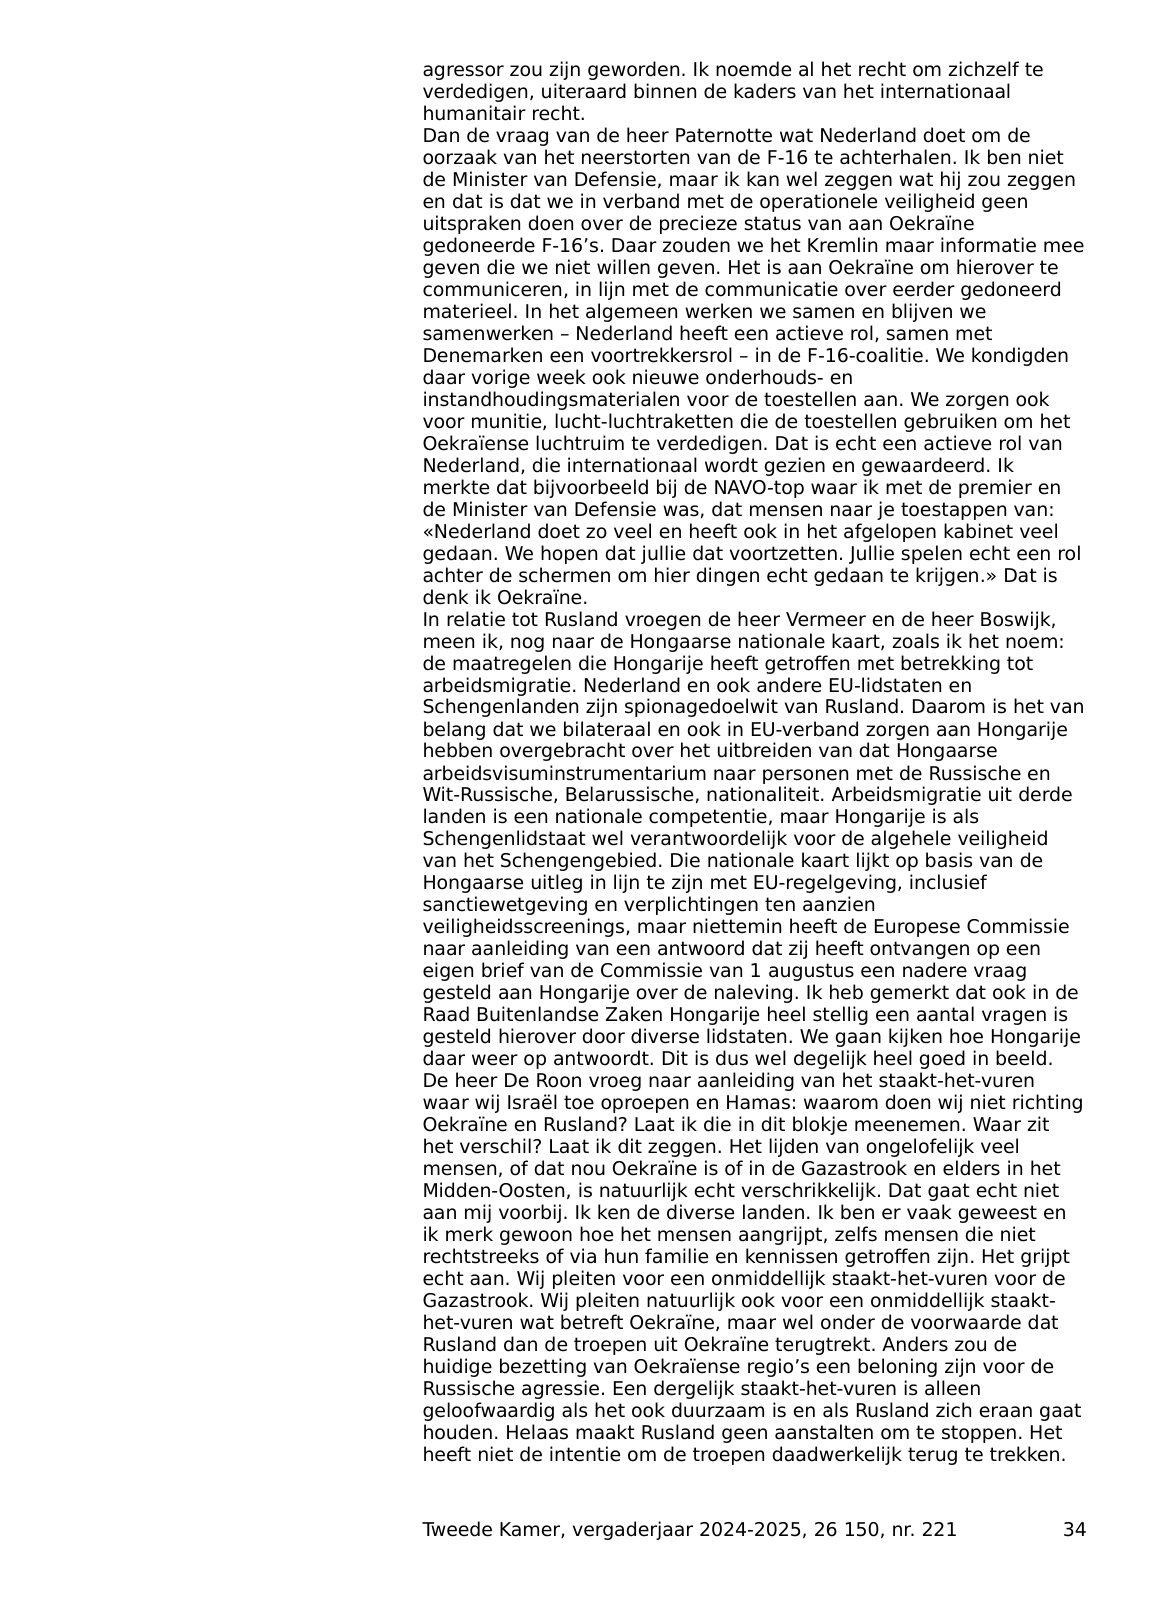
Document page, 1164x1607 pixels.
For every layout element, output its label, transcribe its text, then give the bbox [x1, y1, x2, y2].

text De heer De Roon vroeg naar aanleiding van het staakt-het-vuren waar wij Israël toe oproepen en Hamas: waarom doen wij niet richting Oekraïne en Rusland? Laat ik die in dit blokje meenemen. Waar zit het verschil? Laat ik dit zeggen. Het lijden van ongelofelijk veel mensen, of dat nou Oekraïne is of in de Gazastrook en elders in het Midden-Oosten, is natuurlijk echt verschrikkelijk. Dat gaat echt niet aan mij voorbij. Ik ken de diverse landen. Ik ben er vaak geweest en ik merk gewoon hoe het mensen aangrijpt, zelfs mensen die niet rechtstreeks of via hun familie en kennissen getroffen zijn. Het grijpt echt aan. Wij pleiten voor een onmiddellijk staakt-het-vuren voor de Gazastrook. Wij pleiten natuurlijk ook voor een onmiddellijk staakt-het-vuren wat betreft Oekraïne, maar wel onder de voorwaarde dat Rusland dan de troepen uit Oekraïne terugtrekt. Anders zou de huidige bezetting van Oekraïense regio’s een beloning zijn voor de Russische agressie. Een dergelijk staakt-het-vuren is alleen geloofwaardig als het ook duurzaam is en als Rusland zich eraan gaat houden. Helaas maakt Rusland geen aanstalten om te stoppen. Het heeft niet de intentie om de troepen daadwerkelijk terug te trekken. [422, 1070, 1087, 1466]
text agressor zou zijn geworden. Ik noemde al het recht om zichzelf te verdedigen, uiteraard binnen de kaders van het internationaal humanitair recht. [422, 59, 1087, 125]
text Dan de vraag van de heer Paternotte wat Nederland doet om de oorzaak van het neerstorten van de F-16 te achterhalen. Ik ben niet de Minister van Defensie, maar ik kan wel zeggen wat hij zou zeggen en dat is dat we in verband met de operationele veiligheid geen uitspraken doen over de precieze status van aan Oekraïne gedoneerde F-16’s. Daar zouden we het Kremlin maar informatie mee geven die we niet willen geven. Het is aan Oekraïne om hierover te communiceren, in lijn met de communicatie over eerder gedoneerd materieel. In het algemeen werken we samen en blijven we samenwerken – Nederland heeft een actieve rol, samen met Denemarken een voortrekkersrol – in de F-16-coalitie. We kondigden daar vorige week ook nieuwe onderhouds- en instandhoudingsmaterialen voor de toestellen aan. We zorgen ook voor munitie, lucht-luchtraketten die de toestellen gebruiken om het Oekraïense luchtruim te verdedigen. Dat is echt een actieve rol van Nederland, die internationaal wordt gezien en gewaardeerd. Ik merkte dat bijvoorbeeld bij de NAVO-top waar ik met de premier en de Minister van Defensie was, dat mensen naar je toestappen van: «Nederland doet zo veel en heeft ook in het afgelopen kabinet veel gedaan. We hopen dat jullie dat voortzetten. Jullie spelen echt een rol achter de schermen om hier dingen echt gedaan te krijgen.» Dat is denk ik Oekraïne. [422, 125, 1087, 608]
text In relatie tot Rusland vroegen de heer Vermeer en de heer Boswijk, meen ik, nog naar de Hongaarse nationale kaart, zoals ik het noem: de maatregelen die Hongarije heeft getroffen met betrekking tot arbeidsmigratie. Nederland en ook andere EU-lidstaten en Schengenlanden zijn spionagedoelwit van Rusland. Daarom is het van belang dat we bilateraal en ook in EU-verband zorgen aan Hongarije hebben overgebracht over het uitbreiden van dat Hongaarse arbeidsvisuminstrumentarium naar personen met de Russische en Wit-Russische, Belarussische, nationaliteit. Arbeidsmigratie uit derde landen is een nationale competentie, maar Hongarije is als Schengenlidstaat wel verantwoordelijk voor de algehele veiligheid van het Schengengebied. Die nationale kaart lijkt op basis van de Hongaarse uitleg in lijn te zijn met EU-regelgeving, inclusief sanctiewetgeving en verplichtingen ten aanzien veiligheidsscreenings, maar niettemin heeft de Europese Commissie naar aanleiding van een antwoord dat zij heeft ontvangen op een eigen brief van de Commissie van 1 augustus een nadere vraag gesteld aan Hongarije over de naleving. Ik heb gemerkt dat ook in de Raad Buitenlandse Zaken Hongarije heel stellig een aantal vragen is gesteld hierover door diverse lidstaten. We gaan kijken hoe Hongarije daar weer op antwoordt. Dit is dus wel degelijk heel goed in beeld. [422, 608, 1087, 1070]
